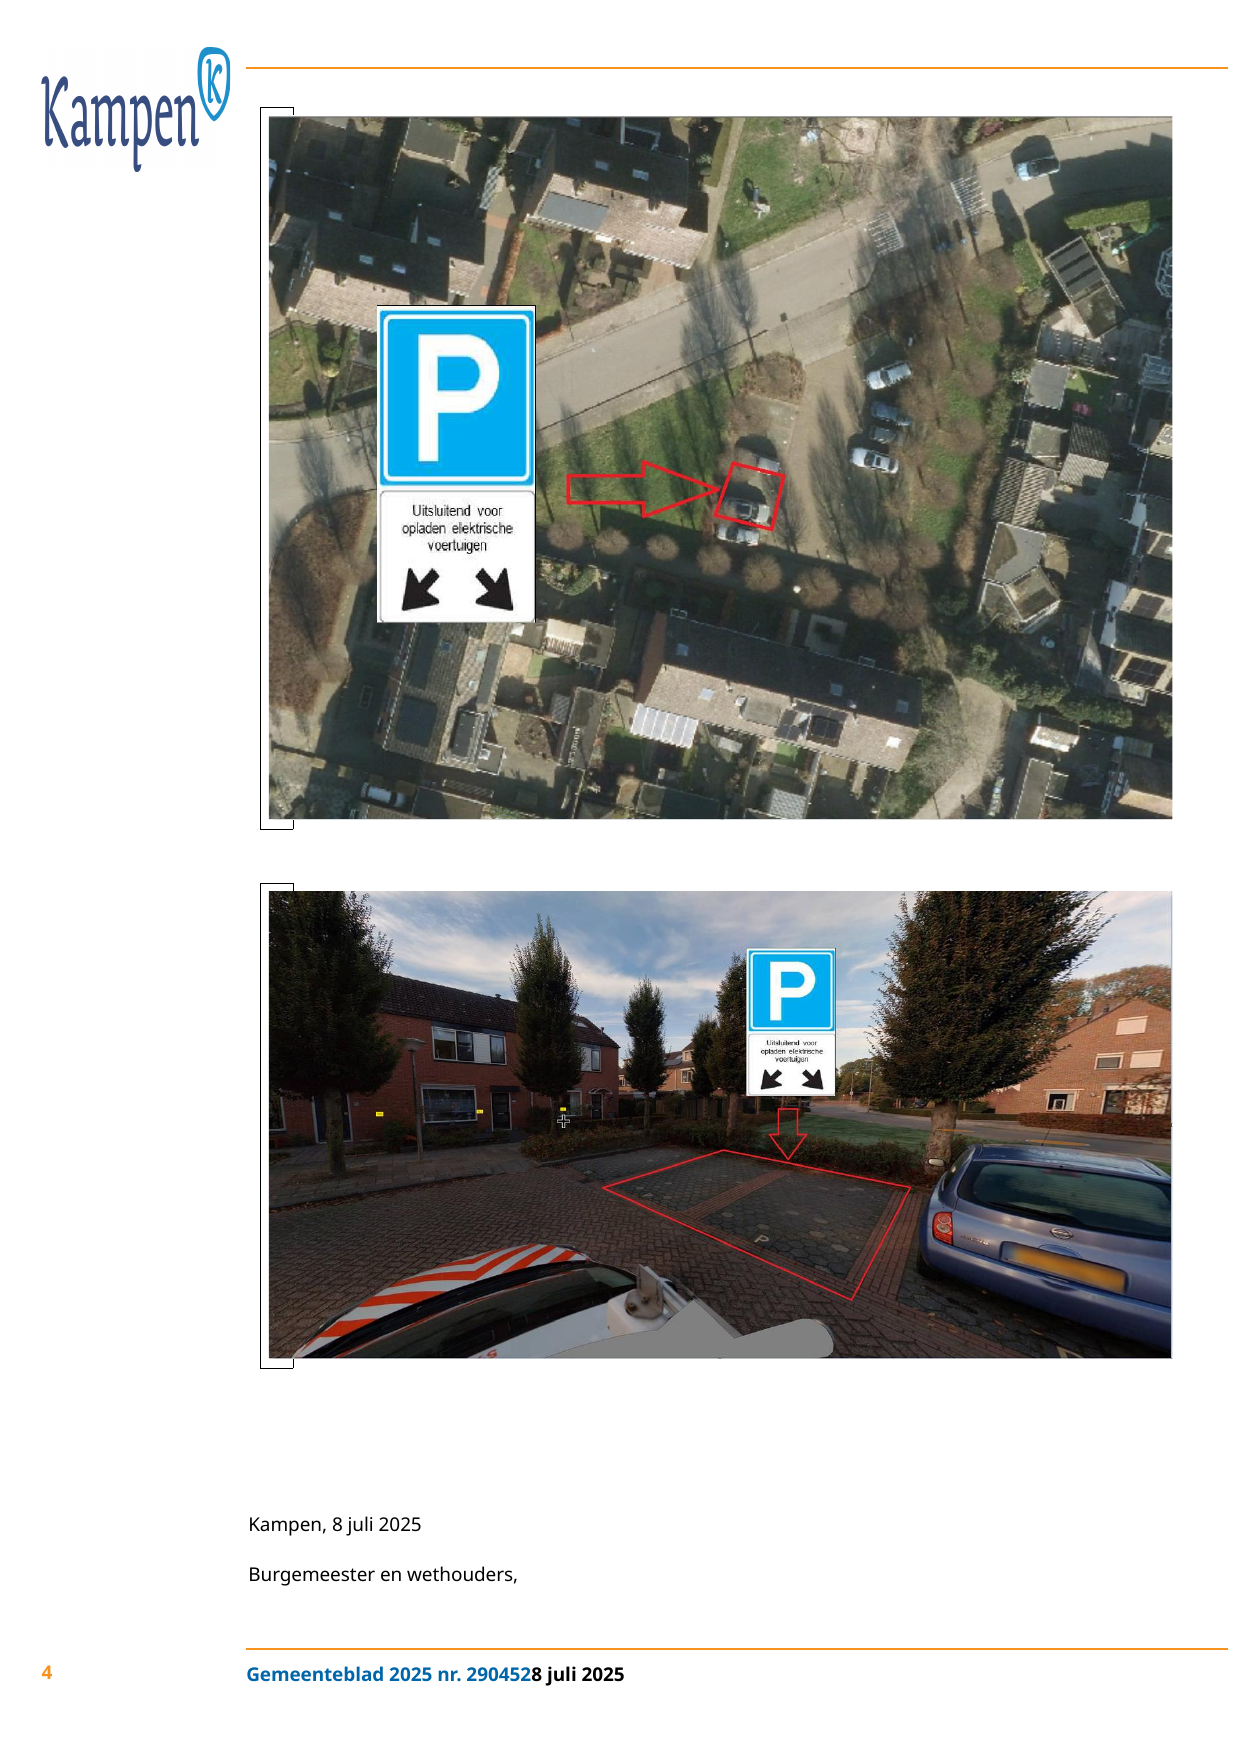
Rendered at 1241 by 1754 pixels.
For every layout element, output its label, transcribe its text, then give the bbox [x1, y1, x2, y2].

picture [41, 47, 231, 172]
picture [268, 115, 1173, 820]
text Kampen, 8 juli 2025 [248, 1511, 1152, 1537]
picture [268, 891, 1173, 1359]
text Burgemeester en wethouders, [248, 1561, 1152, 1587]
